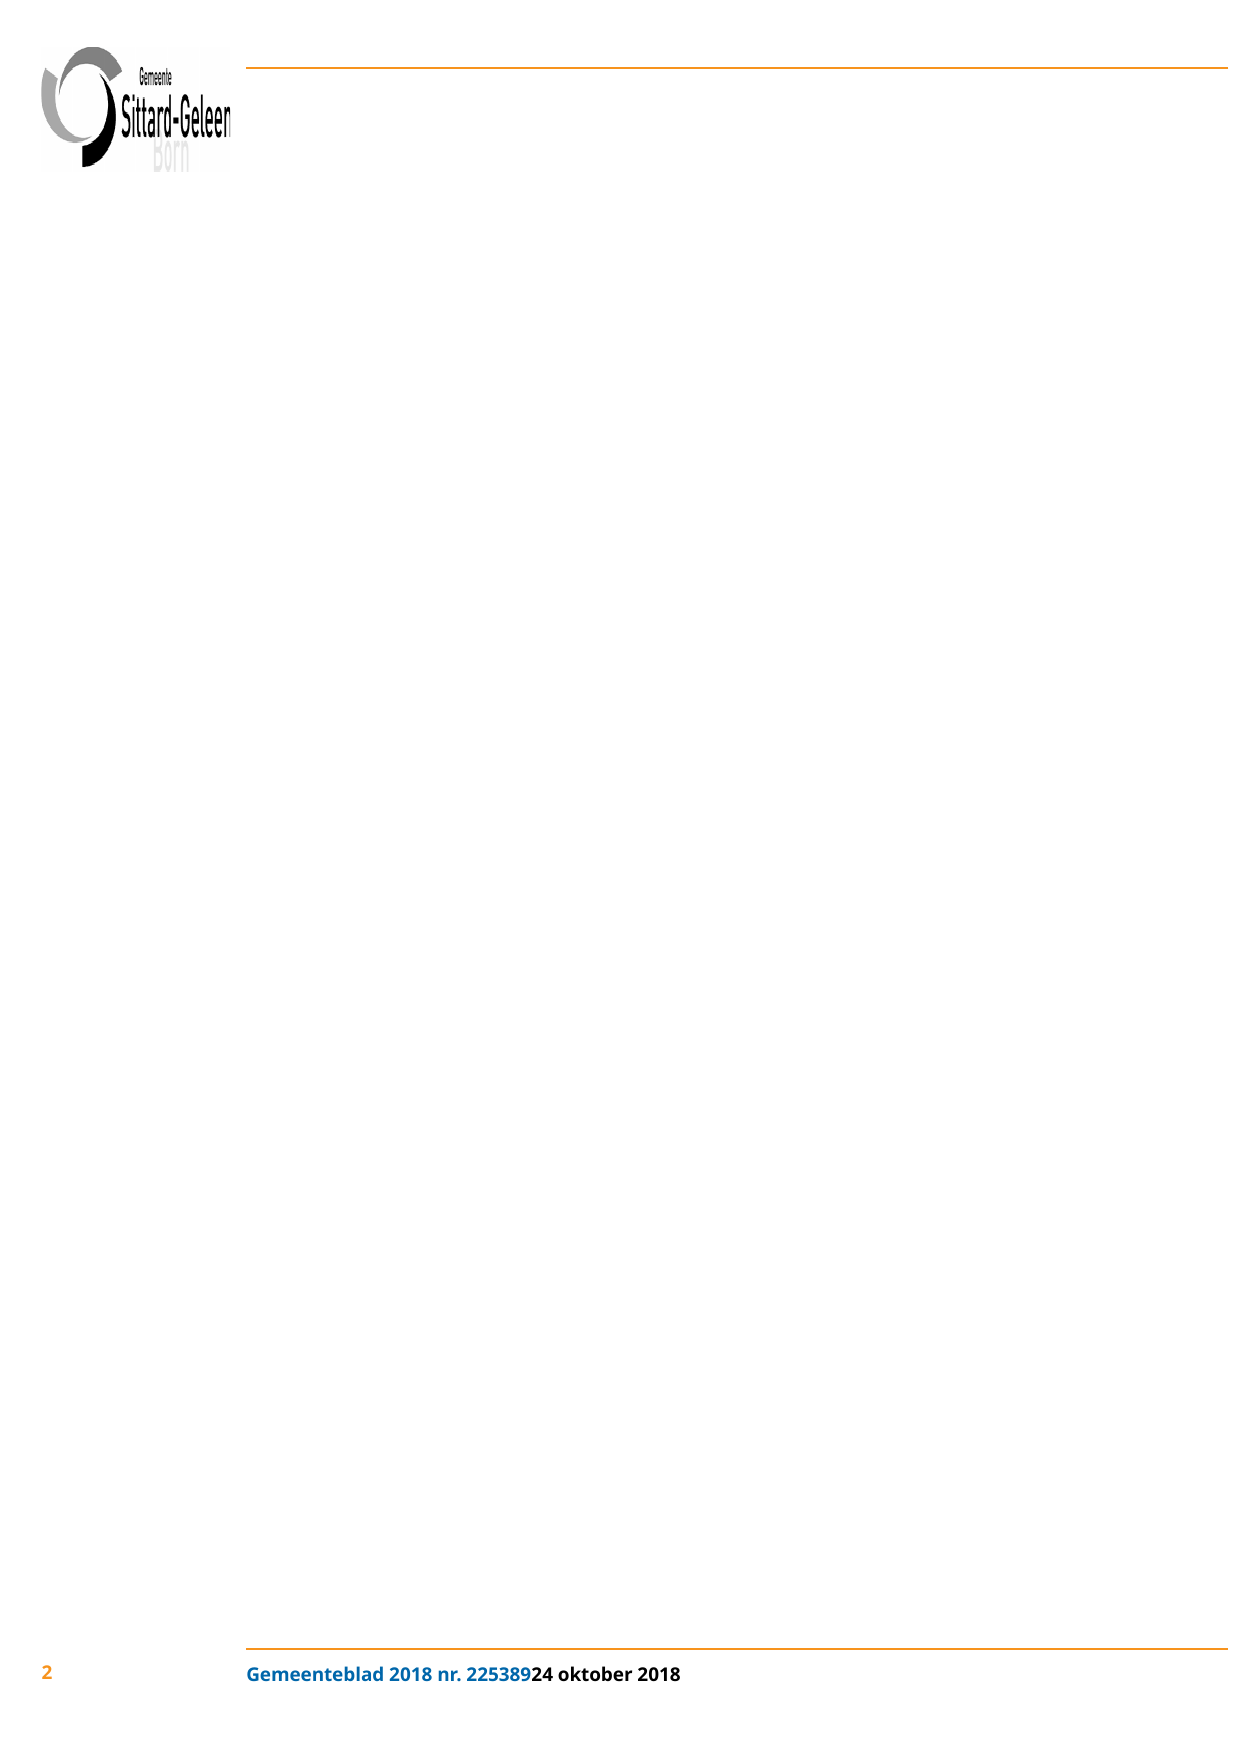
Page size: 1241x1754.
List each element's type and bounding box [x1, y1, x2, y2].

picture [41, 47, 231, 172]
